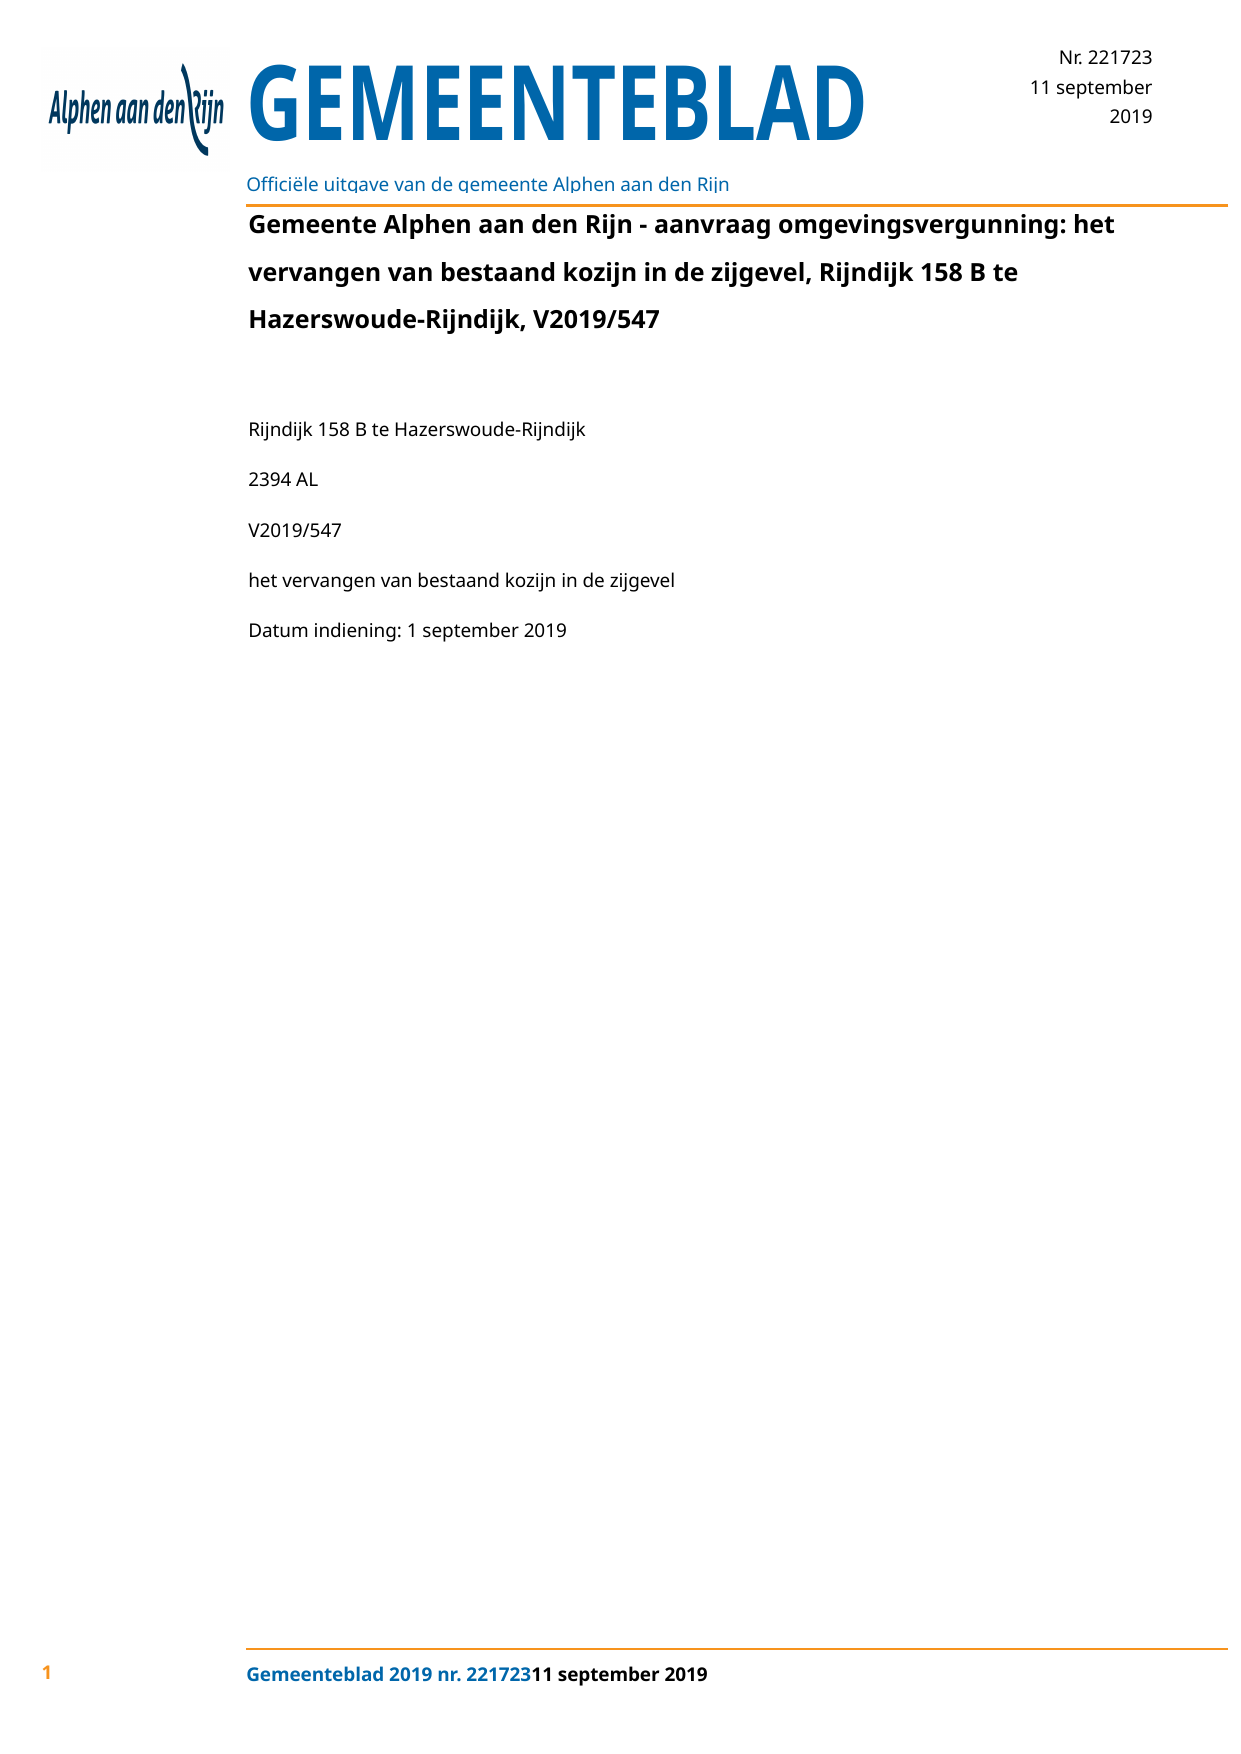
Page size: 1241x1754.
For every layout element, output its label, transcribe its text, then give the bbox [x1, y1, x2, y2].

text Datum indiening: 1 september 2019 [248, 618, 1152, 643]
picture [41, 47, 231, 172]
text 2394 AL [248, 466, 1152, 492]
text V2019/547 [248, 517, 1152, 542]
text het vervangen van bestaand kozijn in de zijgevel [248, 567, 1152, 593]
text Rijndijk 158 B te Hazerswoude-Rijndijk [248, 416, 1152, 442]
text Gemeente Alphen aan den Rijn - aanvraag omgevingsvergunning: het vervangen van bestaand kozijn in de zijgevel, Rijndijk 158 B te Hazerswoude-Rijndijk, V2019/547 [248, 207, 1152, 336]
